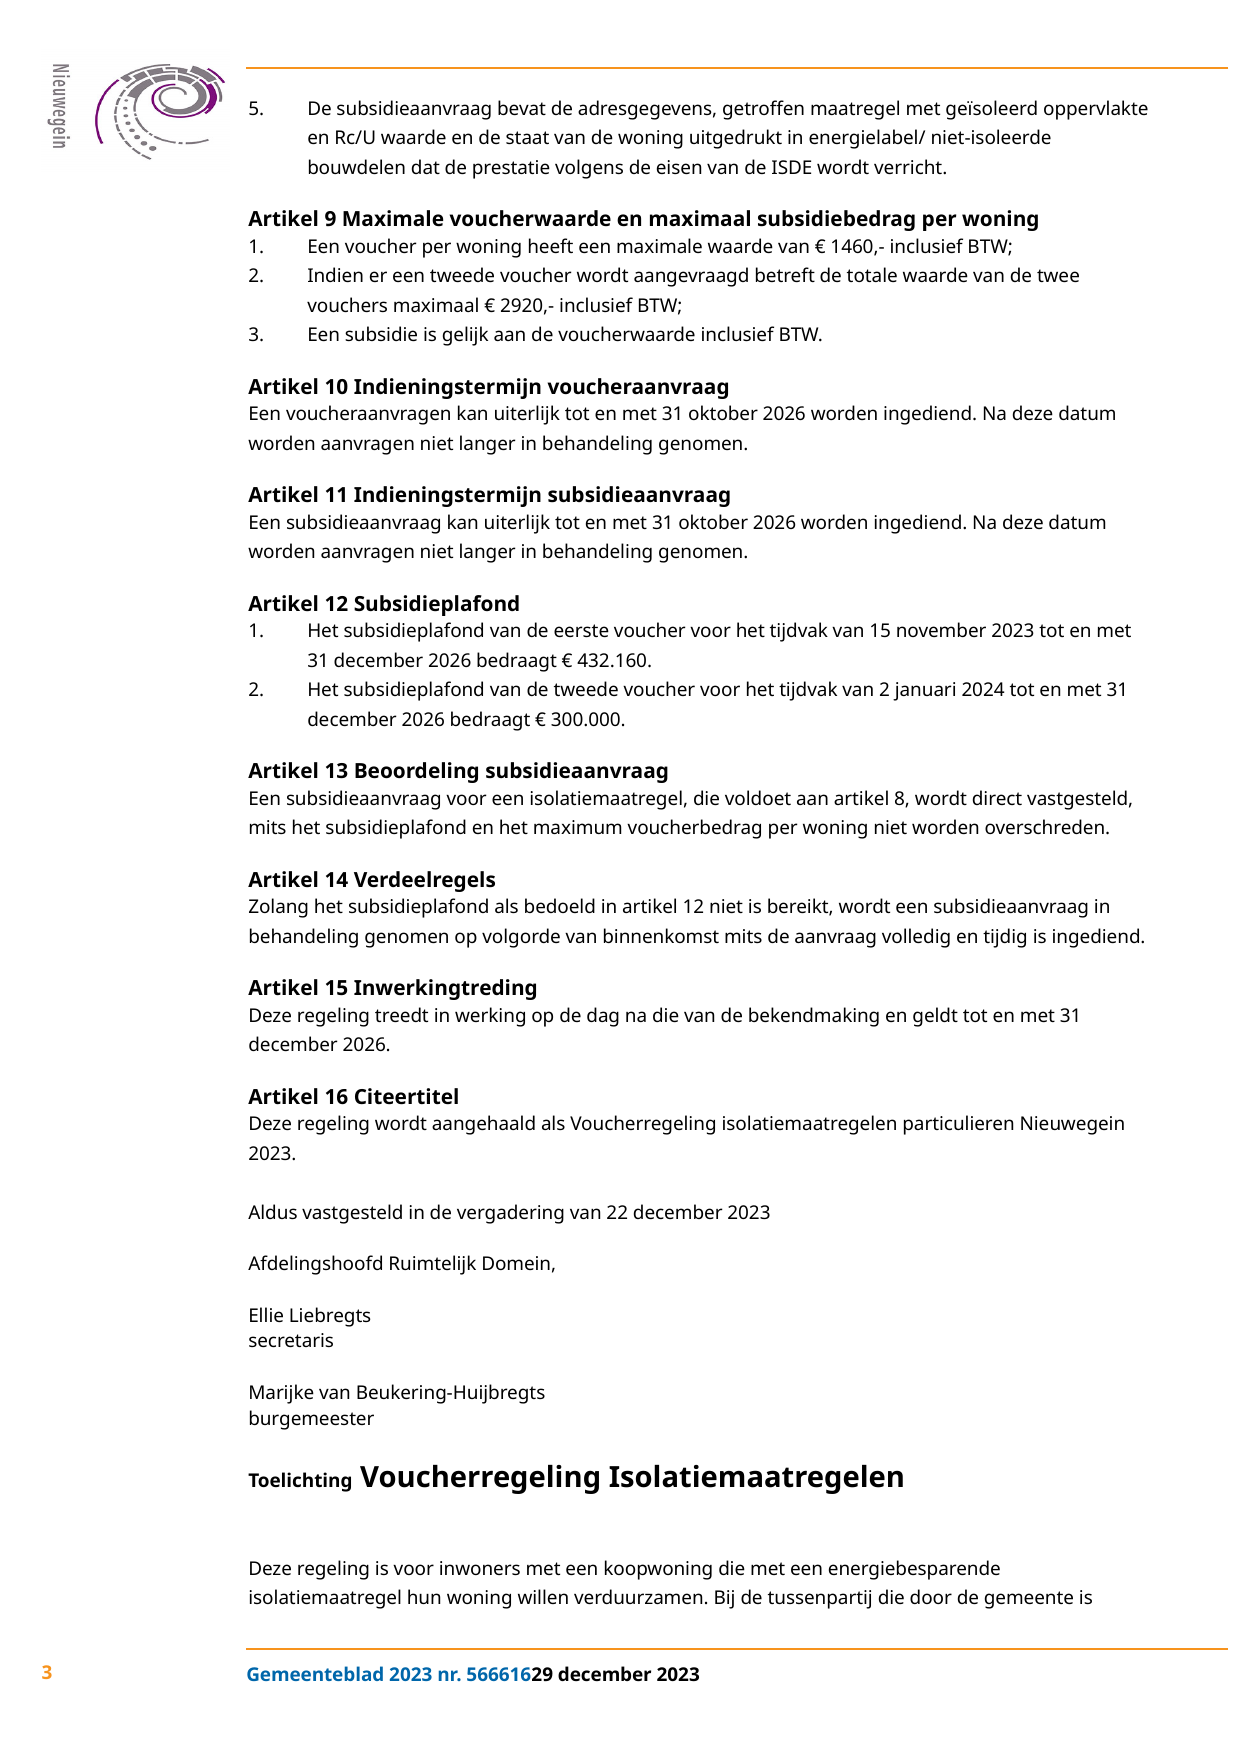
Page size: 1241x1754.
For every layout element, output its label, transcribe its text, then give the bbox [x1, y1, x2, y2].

text Ellie Liebregts [248, 1302, 1152, 1328]
text Deze regeling wordt aangehaald als Voucherregeling isolatiemaatregelen particulieren Nieuwegein 2023. [248, 1110, 1152, 1166]
text Artikel 13 Beoordeling subsidieaanvraag [248, 756, 1152, 785]
list Indien er een tweede voucher wordt aangevraagd betreft de totale waarde van de twee vouchers maximaal € 2920,- inclusief BTW; [248, 262, 1152, 318]
text Artikel 14 Verdeelregels [248, 865, 1152, 893]
text Artikel 15 Inwerkingtreding [248, 973, 1152, 1002]
text Afdelingshoofd Ruimtelijk Domein, [248, 1250, 1152, 1276]
text Marijke van Beukering-Huijbregts [248, 1379, 1152, 1405]
list Het subsidieplafond van de tweede voucher voor het tijdvak van 2 januari 2024 tot en met 31 december 2026 bedraagt € 300.000. [248, 676, 1152, 732]
text burgemeester [248, 1405, 1152, 1431]
text Aldus vastgesteld in de vergadering van 22 december 2023 [248, 1199, 1152, 1225]
text secretaris [248, 1328, 1152, 1353]
list Een voucher per woning heeft een maximale waarde van € 1460,- inclusief BTW; [248, 233, 1152, 258]
text Artikel 12 Subsidieplafond [248, 589, 1152, 617]
text Artikel 11 Indieningstermijn subsidieaanvraag [248, 480, 1152, 509]
text Artikel 9 Maximale voucherwaarde en maximaal subsidiebedrag per woning [248, 204, 1152, 233]
text Artikel 16 Citeertitel [248, 1082, 1152, 1110]
text Deze regeling is voor inwoners met een koopwoning die met een energiebesparende isolatiemaatregel hun woning willen verduurzamen. Bij de tussenpartij die door de gemeente is [248, 1555, 1152, 1610]
text Een subsidieaanvraag kan uiterlijk tot en met 31 oktober 2026 worden ingediend. Na deze datum worden aanvragen niet langer in behandeling genomen. [248, 509, 1152, 564]
text Zolang het subsidieplafond als bedoeld in artikel 12 niet is bereikt, wordt een subsidieaanvraag in behandeling genomen op volgorde van binnenkomst mits de aanvraag volledig en tijdig is ingediend. [248, 893, 1152, 949]
picture [41, 47, 231, 172]
list Een subsidie is gelijk aan de voucherwaarde inclusief BTW. [248, 322, 1152, 347]
text Toelichting Voucherregeling Isolatiemaatregelen [248, 1456, 1152, 1496]
list De subsidieaanvraag bevat de adresgegevens, getroffen maatregel met geïsoleerd oppervlakte en Rc/U waarde en de staat van de woning uitgedrukt in energielabel/ niet-isoleerde bouwdelen dat de prestatie volgens de eisen van de ISDE wordt verricht. [248, 95, 1152, 180]
text Artikel 10 Indieningstermijn voucheraanvraag [248, 372, 1152, 400]
text Een voucheraanvragen kan uiterlijk tot en met 31 oktober 2026 worden ingediend. Na deze datum worden aanvragen niet langer in behandeling genomen. [248, 400, 1152, 456]
text Deze regeling treedt in werking op de dag na die van de bekendmaking en geldt tot en met 31 december 2026. [248, 1002, 1152, 1057]
text Een subsidieaanvraag voor een isolatiemaatregel, die voldoet aan artikel 8, wordt direct vastgesteld, mits het subsidieplafond en het maximum voucherbedrag per woning niet worden overschreden. [248, 785, 1152, 840]
list Het subsidieplafond van de eerste voucher voor het tijdvak van 15 november 2023 tot en met 31 december 2026 bedraagt € 432.160. [248, 617, 1152, 673]
